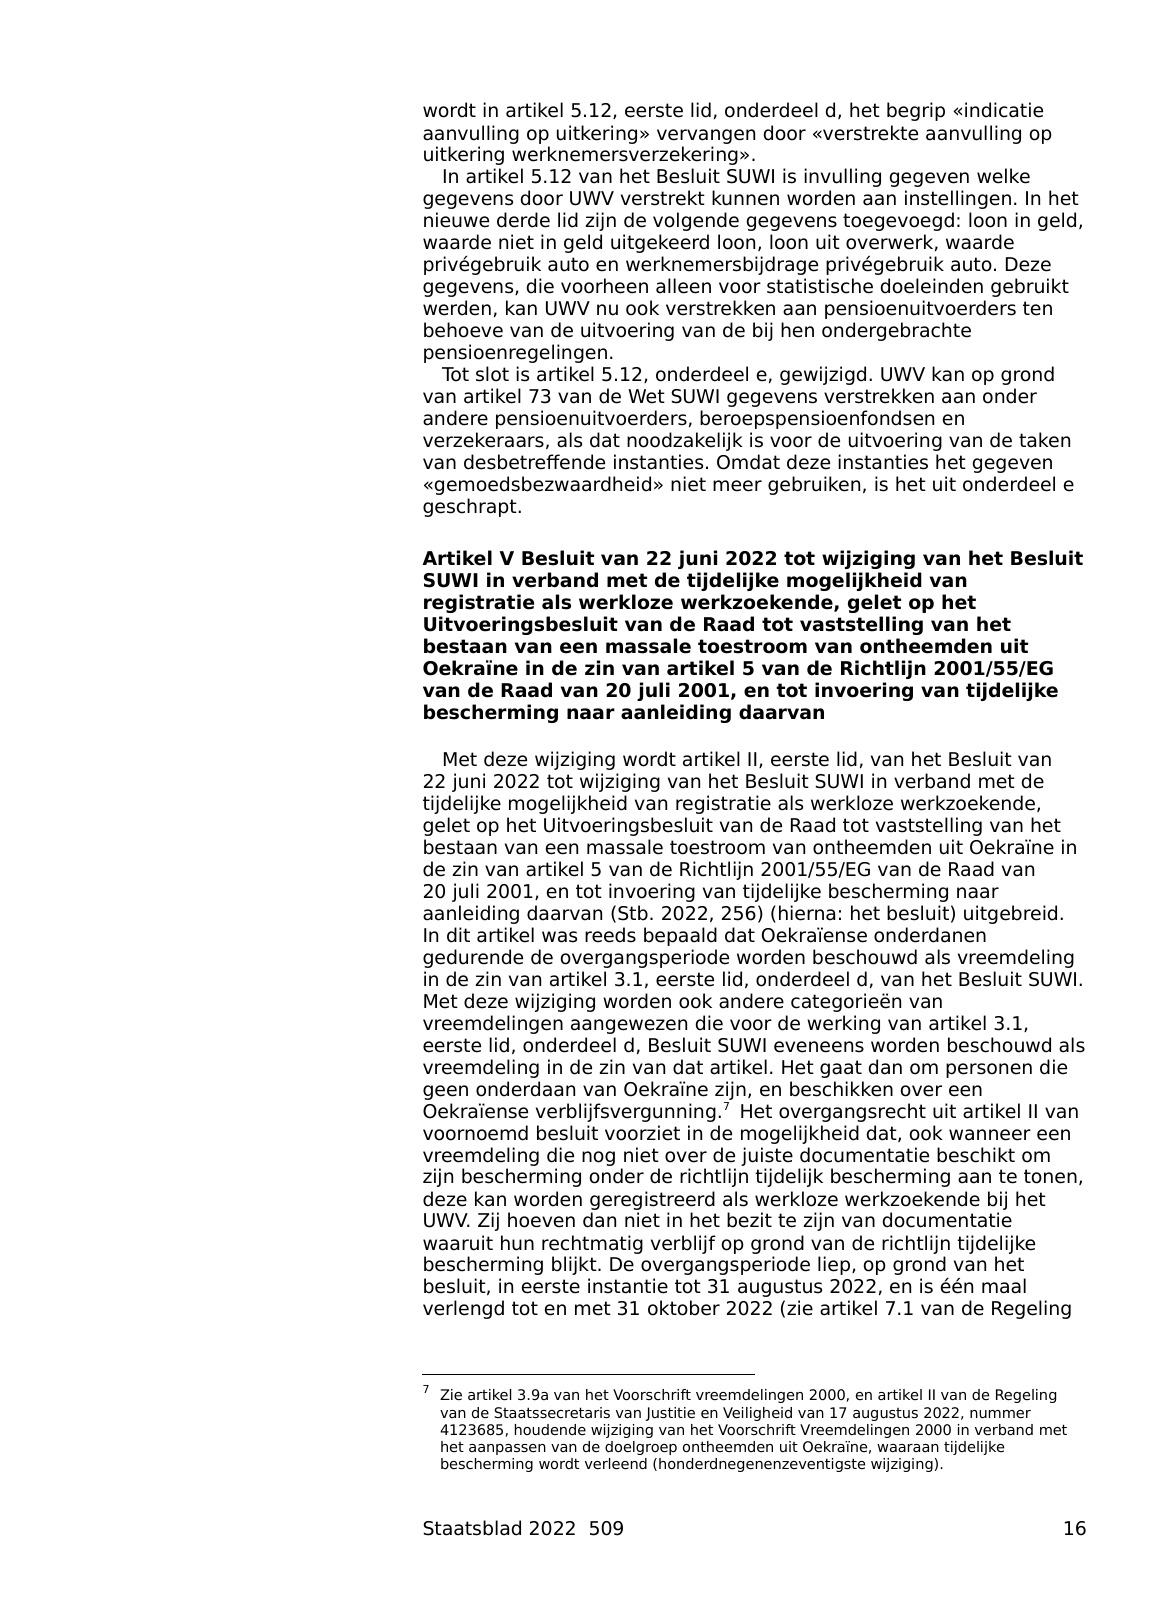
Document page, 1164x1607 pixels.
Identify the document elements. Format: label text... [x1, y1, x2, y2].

text wordt in artikel 5.12, eerste lid, onderdeel d, het begrip «indicatie aanvulling op uitkering» vervangen door «verstrekte aanvulling op uitkering werknemersverzekering». [422, 100, 1087, 166]
text Met deze wijziging wordt artikel II, eerste lid, van het Besluit van 22 juni 2022 tot wijziging van het Besluit SUWI in verband met de tijdelijke mogelijkheid van registratie als werkloze werkzoekende, gelet op het Uitvoeringsbesluit van de Raad tot vaststelling van het bestaan van een massale toestroom van ontheemden uit Oekraïne in de zin van artikel 5 van de Richtlijn 2001/55/EG van de Raad van 20 juli 2001, en tot invoering van tijdelijke bescherming naar aanleiding daarvan (Stb. 2022, 256) (hierna: het besluit) uitgebreid. In dit artikel was reeds bepaald dat Oekraïense onderdanen gedurende de overgangsperiode worden beschouwd als vreemdeling in de zin van artikel 3.1, eerste lid, onderdeel d, van het Besluit SUWI. Met deze wijziging worden ook andere categorieën van vreemdelingen aangewezen die voor de werking van artikel 3.1, eerste lid, onderdeel d, Besluit SUWI eveneens worden beschouwd als vreemdeling in de zin van dat artikel. Het gaat dan om personen die geen onderdaan van Oekraïne zijn, en beschikken over een Oekraïense verblijfsvergunning. Het overgangsrecht uit artikel II van voornoemd besluit voorziet in de mogelijkheid dat, ook wanneer een vreemdeling die nog niet over de juiste documentatie beschikt om zijn bescherming onder de richtlijn tijdelijk bescherming aan te tonen, deze kan worden geregistreerd als werkloze werkzoekende bij het UWV. Zij hoeven dan niet in het bezit te zijn van documentatie waaruit hun rechtmatig verblijf op grond van de richtlijn tijdelijke bescherming blijkt. De overgangsperiode liep, op grond van het besluit, in eerste instantie tot 31 augustus 2022, en is één maal verlengd tot en met 31 oktober 2022 (zie artikel 7.1 van de Regeling [422, 749, 1087, 1320]
subtitle Artikel V Besluit van 22 juni 2022 tot wijziging van het Besluit SUWI in verband met de tijdelijke mogelijkheid van registratie als werkloze werkzoekende, gelet op het Uitvoeringsbesluit van de Raad tot vaststelling van het bestaan van een massale toestroom van ontheemden uit Oekraïne in de zin van artikel 5 van de Richtlijn 2001/55/EG van de Raad van 20 juli 2001, en tot invoering van tijdelijke bescherming naar aanleiding daarvan [422, 548, 1087, 724]
text In artikel 5.12 van het Besluit SUWI is invulling gegeven welke gegevens door UWV verstrekt kunnen worden aan instellingen. In het nieuwe derde lid zijn de volgende gegevens toegevoegd: loon in geld, waarde niet in geld uitgekeerd loon, loon uit overwerk, waarde privégebruik auto en werknemersbijdrage privégebruik auto. Deze gegevens, die voorheen alleen voor statistische doeleinden gebruikt werden, kan UWV nu ook verstrekken aan pensioenuitvoerders ten behoeve van de uitvoering van de bij hen ondergebrachte pensioenregelingen. [422, 166, 1087, 364]
text Tot slot is artikel 5.12, onderdeel e, gewijzigd. UWV kan op grond van artikel 73 van de Wet SUWI gegevens verstrekken aan onder andere pensioenuitvoerders, beroepspensioenfondsen en verzekeraars, als dat noodzakelijk is voor de uitvoering van de taken van desbetreffende instanties. Omdat deze instanties het gegeven «gemoedsbezwaardheid» niet meer gebruiken, is het uit onderdeel e geschrapt. [422, 364, 1087, 518]
text Zie artikel 3.9a van het Voorschrift vreemdelingen 2000, en artikel II van de Regeling van de Staatssecretaris van Justitie en Veiligheid van 17 augustus 2022, nummer 4123685, houdende wijziging van het Voorschrift Vreemdelingen 2000 in verband met het aanpassen van de doelgroep ontheemden uit Oekraïne, waaraan tijdelijke bescherming wordt verleend (honderdnegenenzeventigste wijziging). [422, 1383, 1087, 1473]
